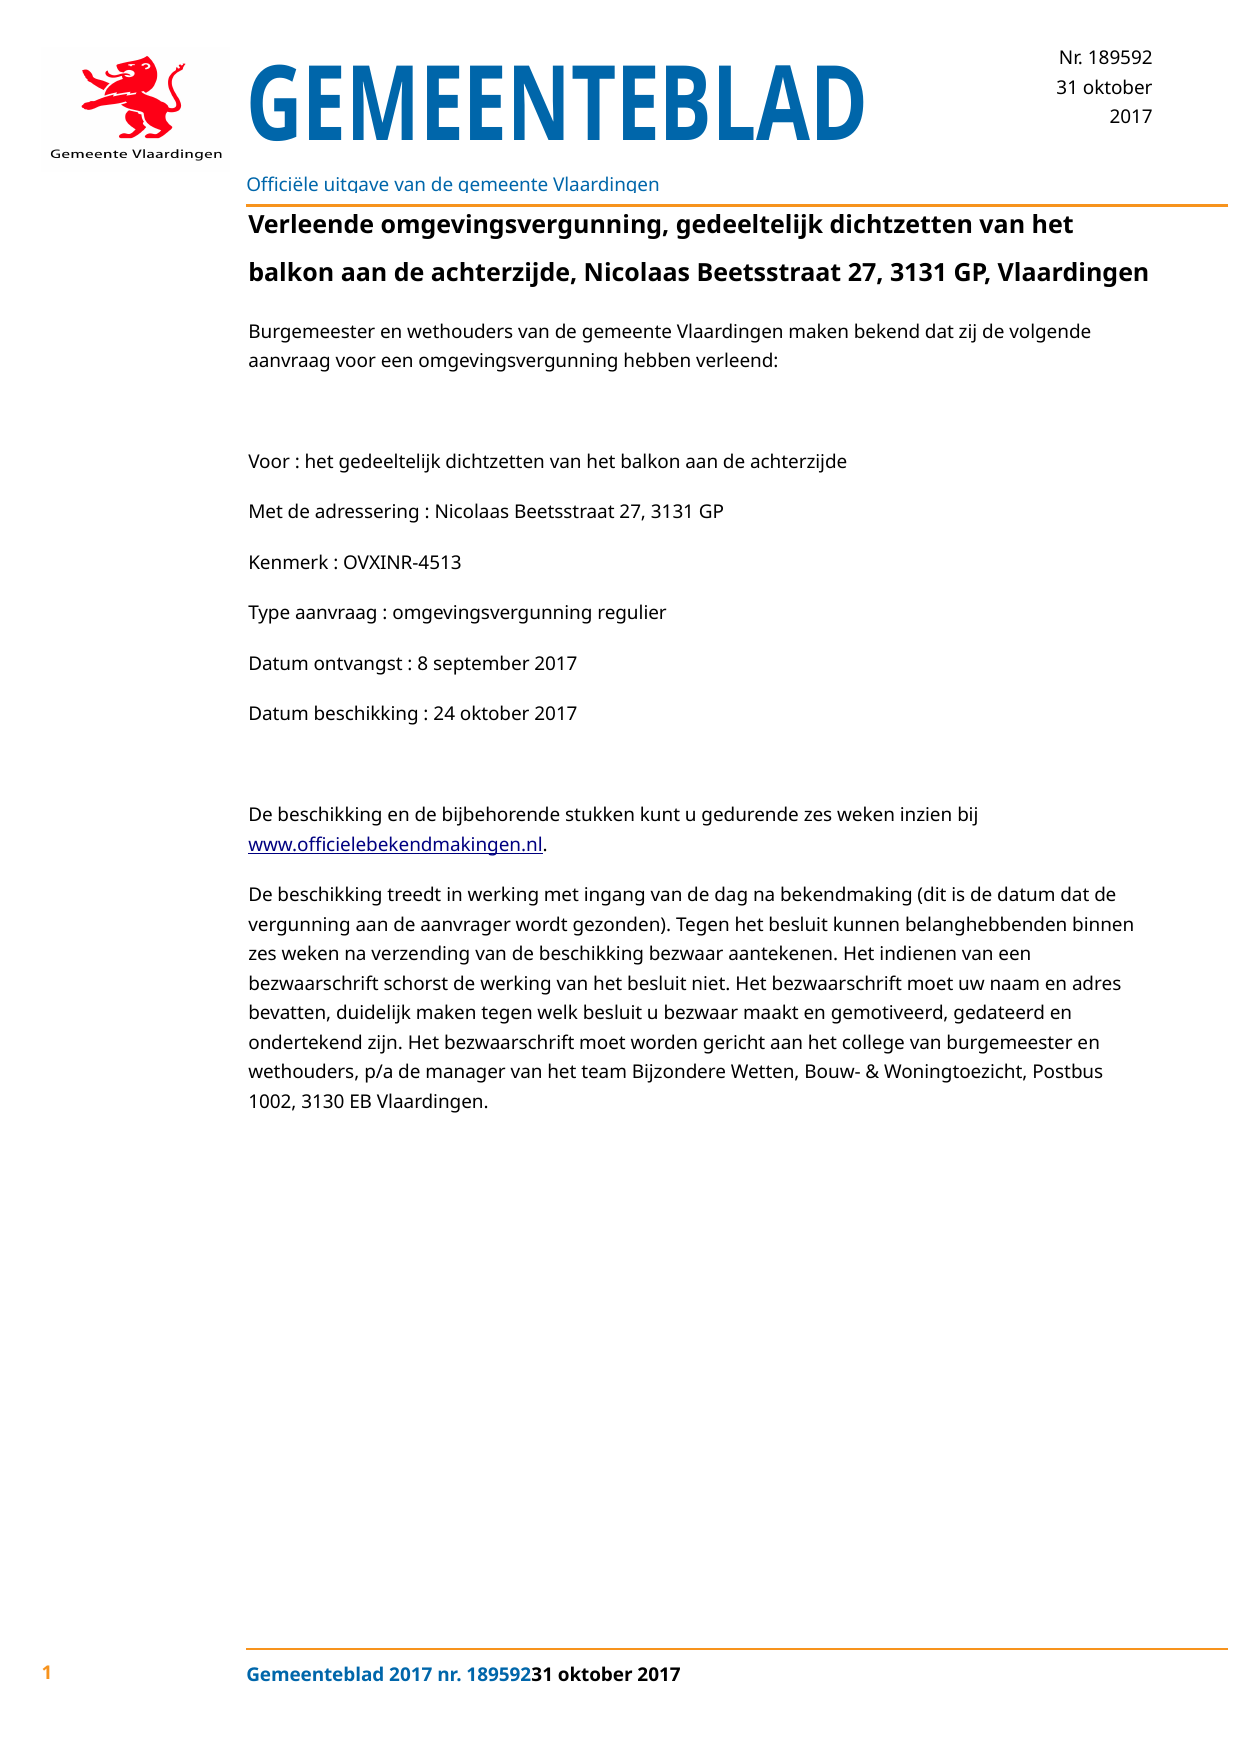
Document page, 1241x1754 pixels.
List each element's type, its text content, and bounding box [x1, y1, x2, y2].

text Type aanvraag : omgevingsvergunning regulier [248, 599, 1152, 625]
text Verleende omgevingsvergunning, gedeeltelijk dichtzetten van het balkon aan de achterzijde, Nicolaas Beetsstraat 27, 3131 GP, Vlaardingen [248, 207, 1152, 288]
text Kenmerk : OVXINR-4513 [248, 549, 1152, 575]
text De beschikking en de bijbehorende stukken kunt u gedurende zes weken inzien bij www.officielebekendmakingen.nl. [248, 801, 1152, 857]
text Datum ontvangst : 8 september 2017 [248, 650, 1152, 676]
picture [41, 47, 231, 172]
text Voor : het gedeeltelijk dichtzetten van het balkon aan de achterzijde [248, 448, 1152, 474]
text Datum beschikking : 24 oktober 2017 [248, 700, 1152, 726]
text Burgemeester en wethouders van de gemeente Vlaardingen maken bekend dat zij de volgende aanvraag voor een omgevingsvergunning hebben verleend: [248, 318, 1152, 373]
text Met de adressering : Nicolaas Beetsstraat 27, 3131 GP [248, 499, 1152, 524]
text De beschikking treedt in werking met ingang van de dag na bekendmaking (dit is de datum dat de vergunning aan de aanvrager wordt gezonden). Tegen het besluit kunnen belanghebbenden binnen zes weken na verzending van de beschikking bezwaar aantekenen. Het indienen van een bezwaarschrift schorst de werking van het besluit niet. Het bezwaarschrift moet uw naam en adres bevatten, duidelijk maken tegen welk besluit u bezwaar maakt en gemotiveerd, gedateerd en ondertekend zijn. Het bezwaarschrift moet worden gericht aan het college van burgemeester en wethouders, p/a de manager van het team Bijzondere Wetten, Bouw- & Woningtoezicht, Postbus 1002, 3130 EB Vlaardingen. [248, 881, 1152, 1114]
